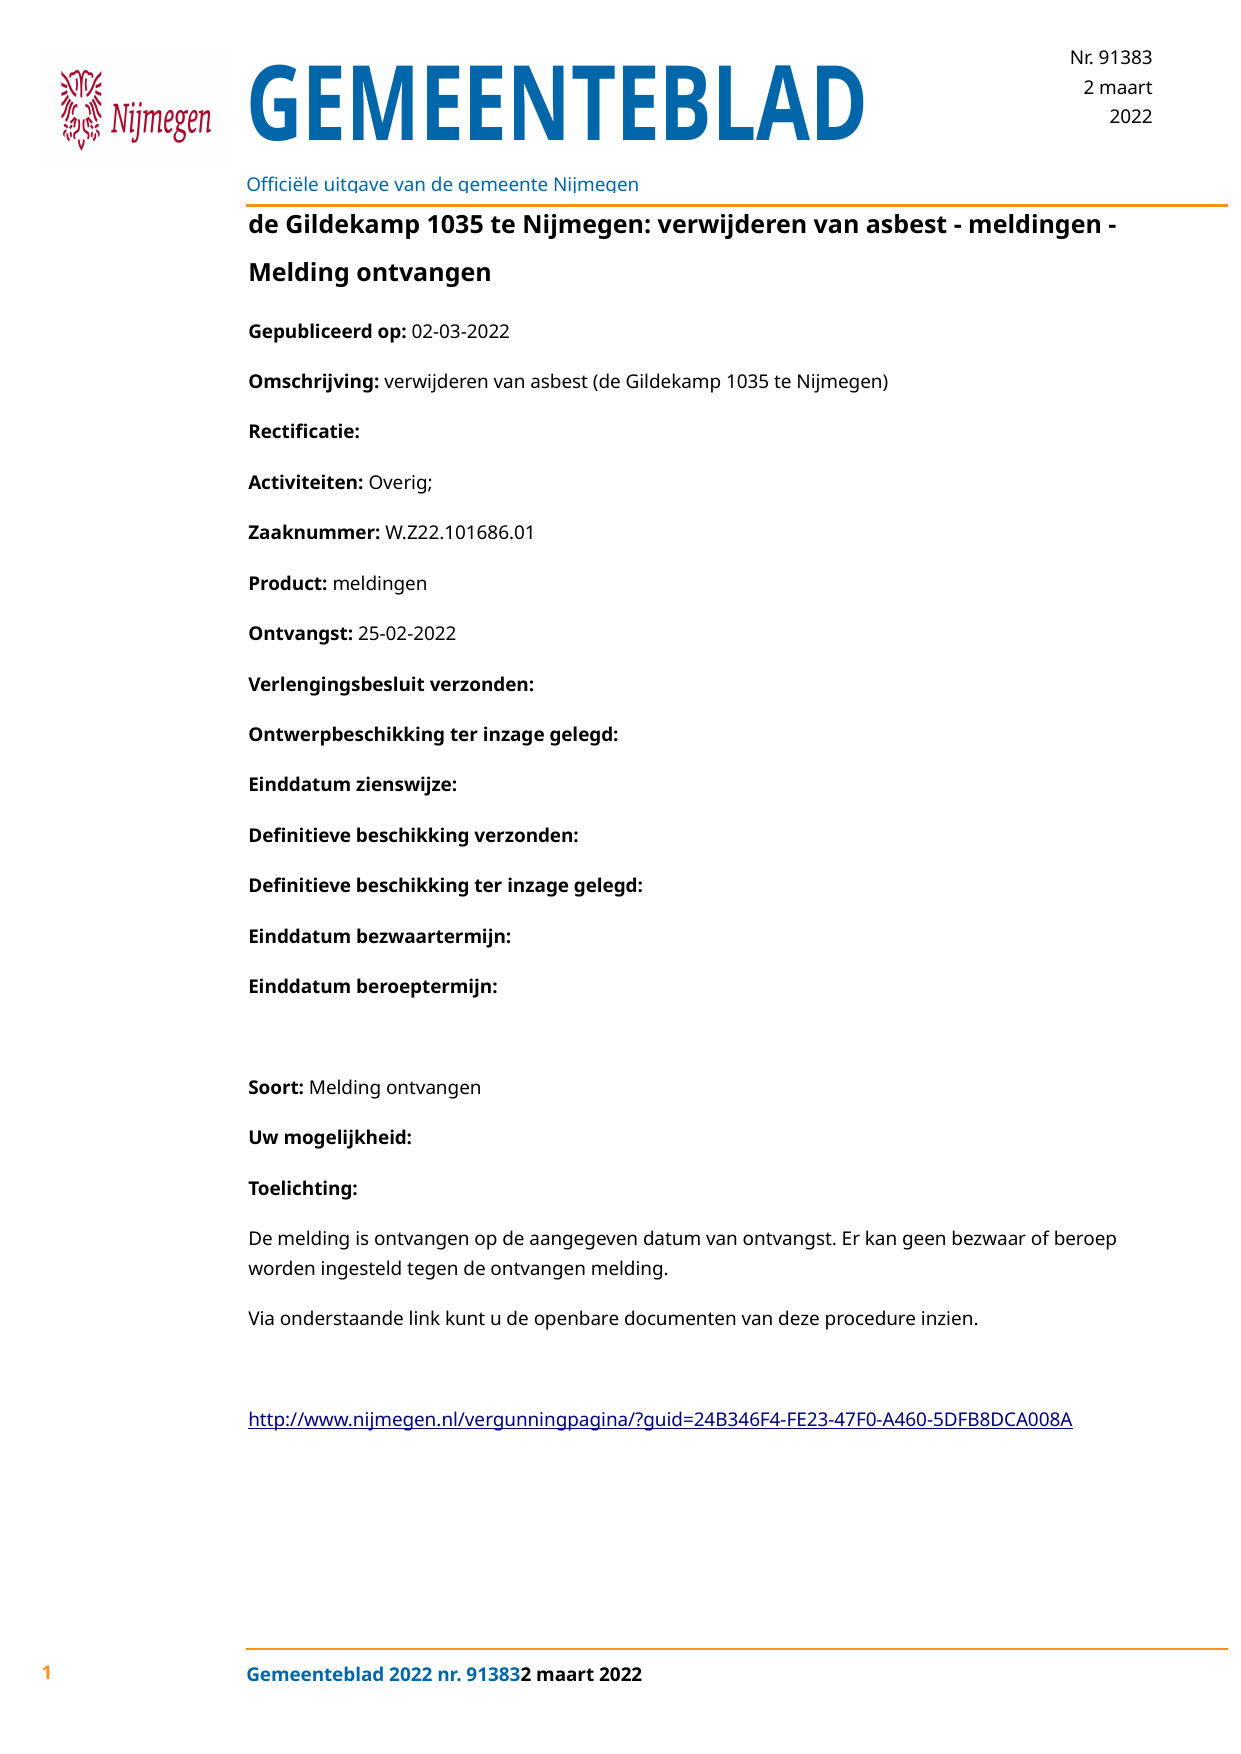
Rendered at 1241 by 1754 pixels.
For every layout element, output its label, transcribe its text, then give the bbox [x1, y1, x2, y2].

text Soort: Melding ontvangen [248, 1074, 1152, 1100]
text De melding is ontvangen op de aangegeven datum van ontvangst. Er kan geen bezwaar of beroep worden ingesteld tegen de ontvangen melding. [248, 1225, 1152, 1281]
text Via onderstaande link kunt u de openbare documenten van deze procedure inzien. [248, 1305, 1152, 1331]
text Product: meldingen [248, 570, 1152, 596]
text Einddatum zienswijze: [248, 772, 1152, 797]
text Verlengingsbesluit verzonden: [248, 671, 1152, 697]
text Toelichting: [248, 1175, 1152, 1201]
text Einddatum beroeptermijn: [248, 973, 1152, 999]
text Ontwerpbeschikking ter inzage gelegd: [248, 721, 1152, 747]
text Rectificatie: [248, 419, 1152, 444]
text Gepubliceerd op: 02-03-2022 [248, 318, 1152, 344]
text Zaaknummer: W.Z22.101686.01 [248, 519, 1152, 545]
text Einddatum bezwaartermijn: [248, 923, 1152, 949]
text Uw mogelijkheid: [248, 1124, 1152, 1150]
text Activiteiten: Overig; [248, 469, 1152, 495]
text de Gildekamp 1035 te Nijmegen: verwijderen van asbest - meldingen - Melding ontvangen [248, 207, 1152, 288]
text Definitieve beschikking ter inzage gelegd: [248, 872, 1152, 898]
text Definitieve beschikking verzonden: [248, 822, 1152, 848]
text http://www.nijmegen.nl/vergunningpagina/?guid=24B346F4-FE23-47F0-A460-5DFB8DCA008A [248, 1406, 1152, 1432]
text Omschrijving: verwijderen van asbest (de Gildekamp 1035 te Nijmegen) [248, 368, 1152, 394]
picture [41, 47, 231, 172]
text Ontvangst: 25-02-2022 [248, 620, 1152, 646]
